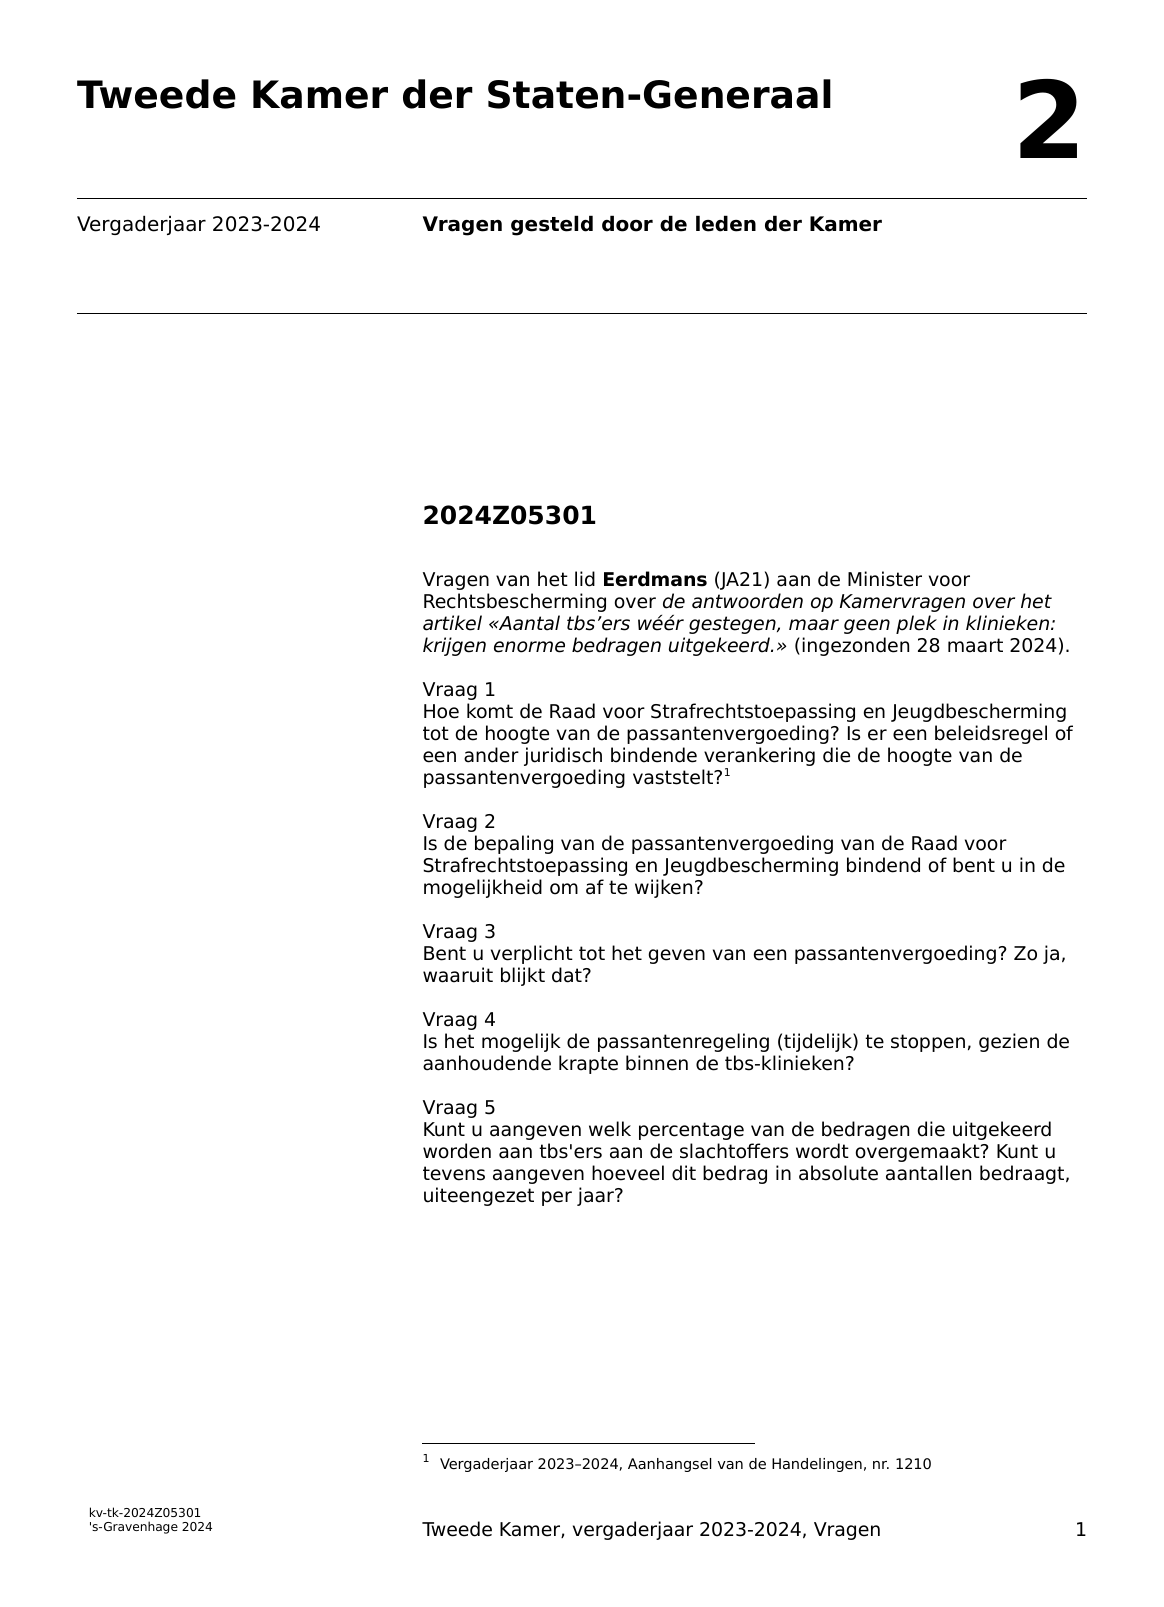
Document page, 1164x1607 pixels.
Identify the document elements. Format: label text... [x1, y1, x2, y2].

text Kunt u aangeven welk percentage van de bedragen die uitgekeerd worden aan tbs'ers aan de slachtoffers wordt overgemaakt? Kunt u tevens aangeven hoeveel dit bedrag in absolute aantallen bedraagt, uiteengezet per jaar? [422, 1119, 1087, 1207]
text Is het mogelijk de passantenregeling (tijdelijk) te stoppen, gezien de aanhoudende krapte binnen de tbs-klinieken? [422, 1031, 1087, 1075]
text Vraag 5 [422, 1097, 1087, 1119]
text Bent u verplicht tot het geven van een passantenvergoeding? Zo ja, waaruit blijkt dat? [422, 943, 1087, 987]
table_cell Vragen gesteld door de leden der Kamer [422, 199, 1087, 313]
text 2024Z05301 [422, 501, 1087, 531]
text Vergaderjaar 2023–2024, Aanhangsel van de Handelingen, nr. 1210 [422, 1452, 1087, 1474]
text Hoe komt de Raad voor Strafrechtstoepassing en Jeugdbescherming tot de hoogte van de passantenvergoeding? Is er een beleidsregel of een ander juridisch bindende verankering die de hoogte van de passantenvergoeding vaststelt? [422, 701, 1087, 789]
text Vraag 4 [422, 1009, 1087, 1031]
table_header Tweede Kamer der Staten-Generaal [77, 59, 886, 198]
text Vraag 3 [422, 921, 1087, 943]
table_cell Vergaderjaar 2023-2024 [77, 199, 422, 313]
text Is de bepaling van de passantenvergoeding van de Raad voor Strafrechtstoepassing en Jeugdbescherming bindend of bent u in de mogelijkheid om af te wijken? [422, 833, 1087, 899]
text Vraag 1 [422, 679, 1087, 701]
text 's-Gravenhage 2024 [88, 1520, 323, 1534]
text Vraag 2 [422, 811, 1087, 833]
table_header 2 [886, 59, 1087, 198]
text kv-tk-2024Z05301 [88, 1506, 323, 1520]
text Vragen van het lid Eerdmans (JA21) aan de Minister voor Rechtsbescherming over de antwoorden op Kamervragen over het artikel «Aantal tbs’ers wéér gestegen, maar geen plek in klinieken: krijgen enorme bedragen uitgekeerd.» (ingezonden 28 maart 2024). [422, 569, 1087, 657]
